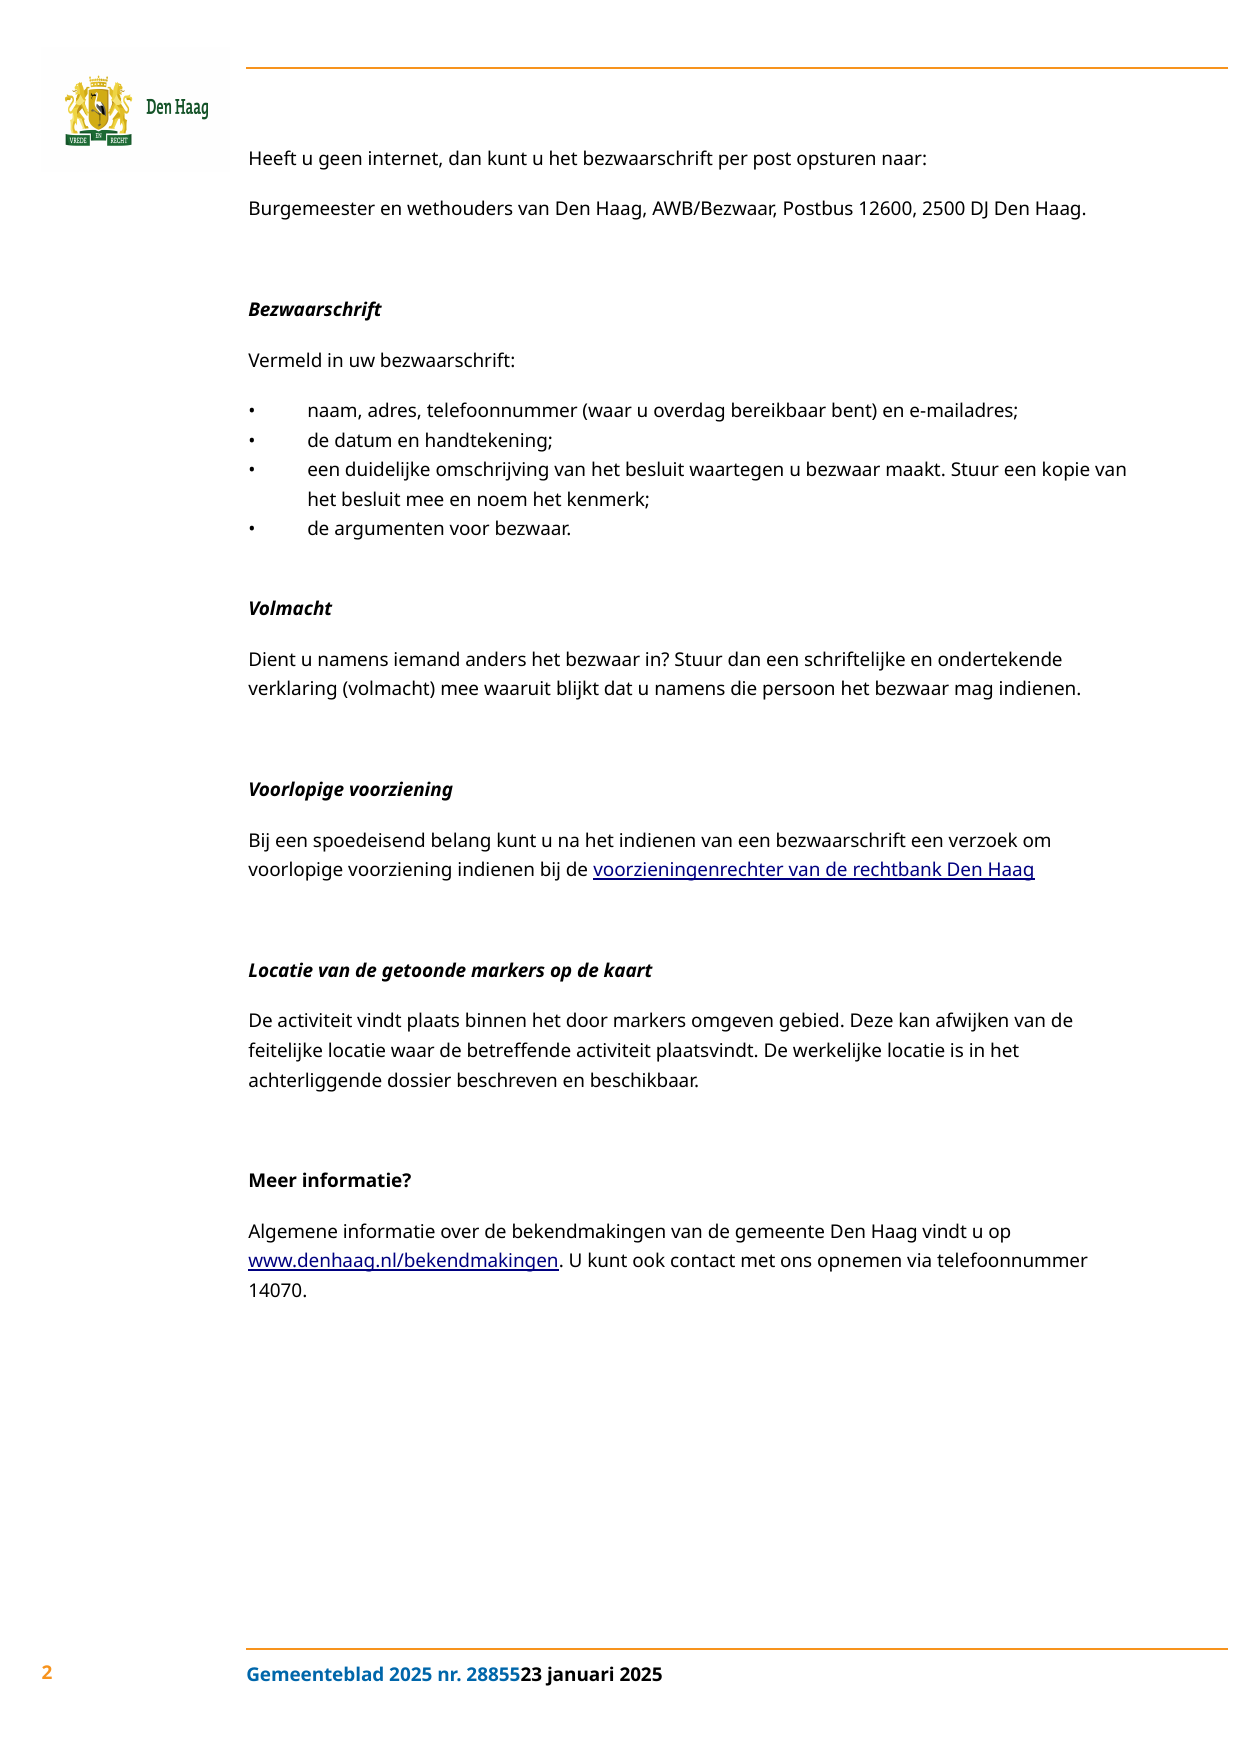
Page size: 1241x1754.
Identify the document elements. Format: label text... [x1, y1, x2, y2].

list de datum en handtekening; [248, 427, 1152, 453]
text De activiteit vindt plaats binnen het door markers omgeven gebied. Deze kan afwijken van de feitelijke locatie waar de betreffende activiteit plaatsvindt. De werkelijke locatie is in het achterliggende dossier beschreven en beschikbaar. [248, 1008, 1152, 1093]
text Volmacht [248, 596, 1152, 621]
text Locatie van de getoonde markers op de kaart [248, 957, 1152, 983]
text Algemene informatie over de bekendmakingen van de gemeente Den Haag vindt u op www.denhaag.nl/bekendmakingen. U kunt ook contact met ons opnemen via telefoonnummer 14070. [248, 1218, 1152, 1303]
text Bij een spoedeisend belang kunt u na het indienen van een bezwaarschrift een verzoek om voorlopige voorziening indienen bij de voorzieningenrechter van de rechtbank Den Haag [248, 827, 1152, 882]
list naam, adres, telefoonnummer (waar u overdag bereikbaar bent) en e-mailadres; [248, 397, 1152, 423]
text Vermeld in uw bezwaarschrift: [248, 347, 1152, 373]
text Dient u namens iemand anders het bezwaar in? Stuur dan een schriftelijke en ondertekende verklaring (volmacht) mee waaruit blijkt dat u namens die persoon het bezwaar mag indienen. [248, 646, 1152, 701]
text Meer informatie? [248, 1168, 1152, 1193]
list een duidelijke omschrijving van het besluit waartegen u bezwaar maakt. Stuur een kopie van het besluit mee en noem het kenmerk; [248, 456, 1152, 512]
list de argumenten voor bezwaar. [248, 516, 1152, 541]
text Burgemeester en wethouders van Den Haag, AWB/Bezwaar, Postbus 12600, 2500 DJ Den Haag. [248, 196, 1152, 221]
text Bezwaarschrift [248, 296, 1152, 322]
picture [41, 47, 231, 172]
text Voorlopige voorziening [248, 776, 1152, 802]
text Heeft u geen internet, dan kunt u het bezwaarschrift per post opsturen naar: [248, 145, 1152, 171]
